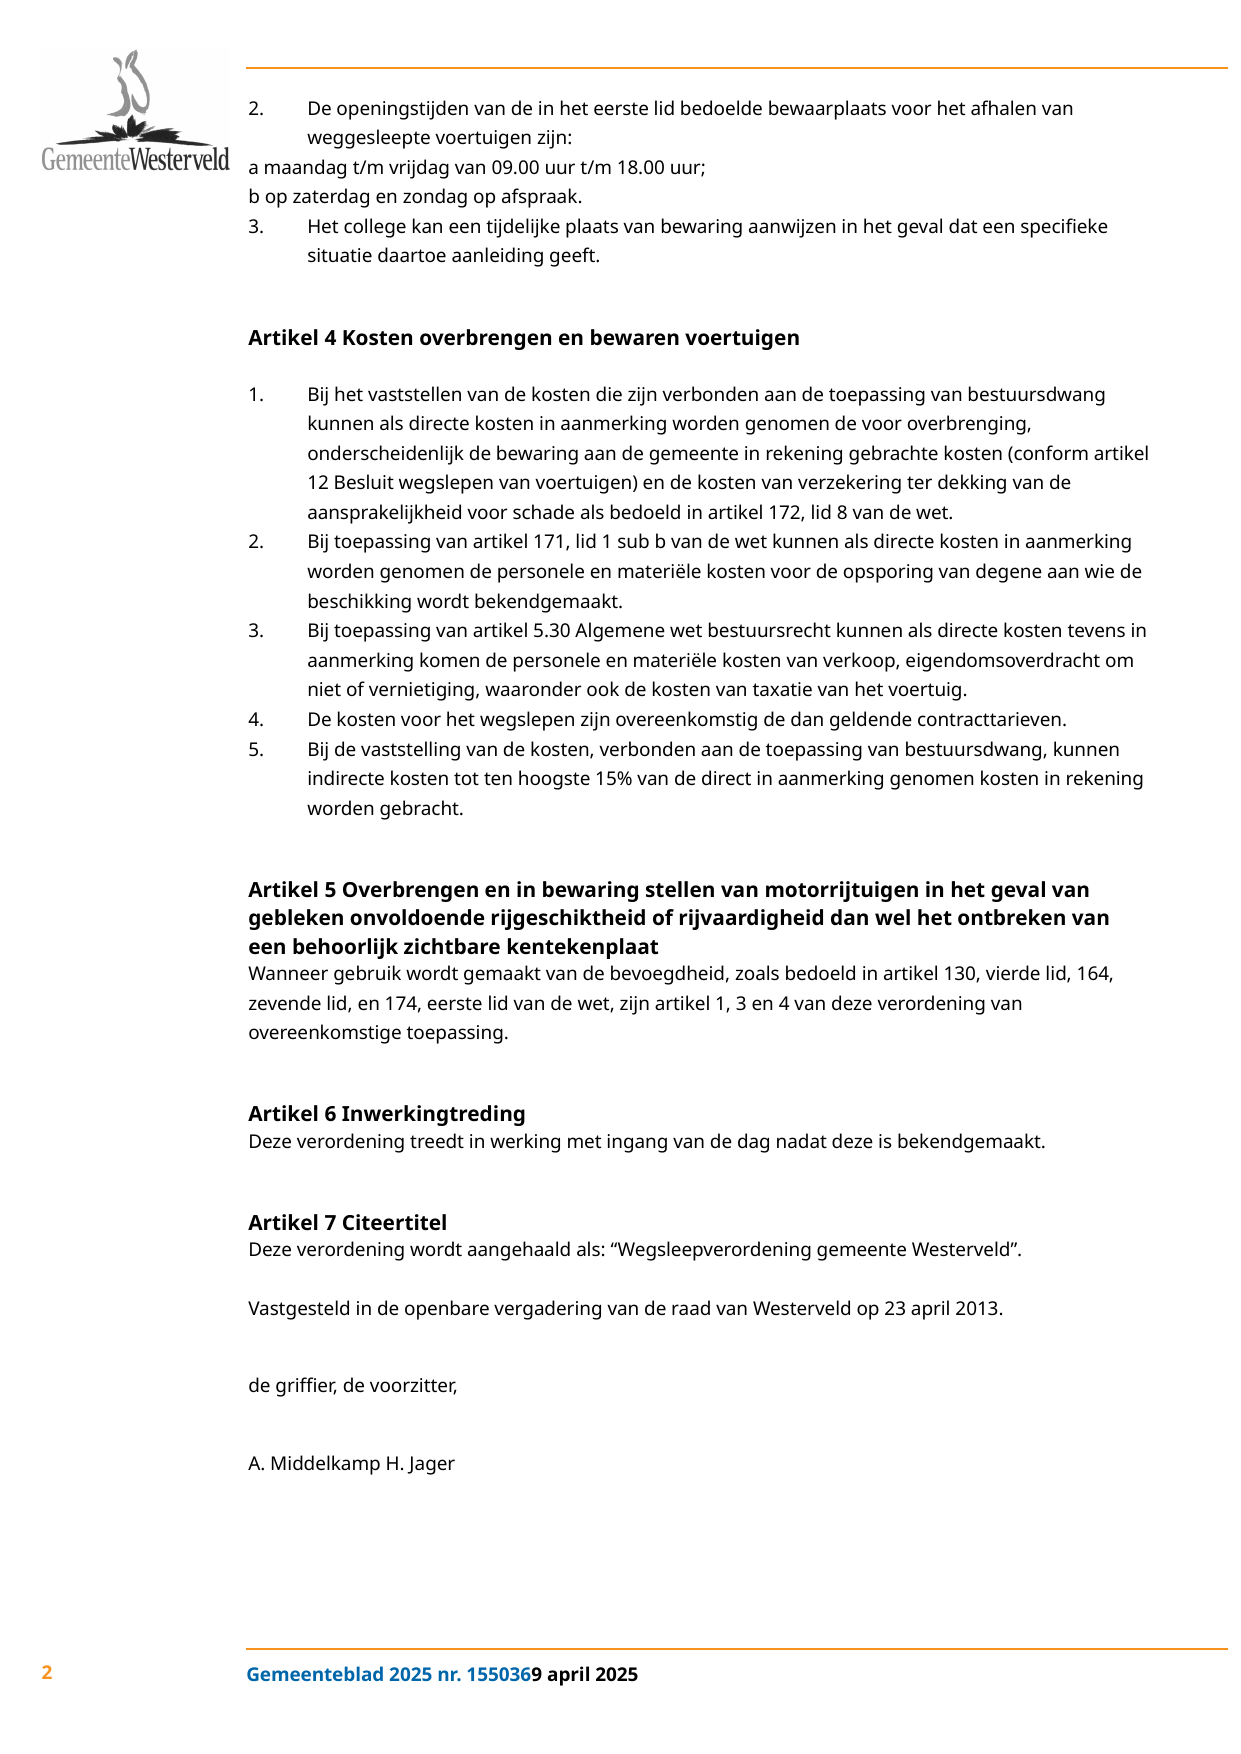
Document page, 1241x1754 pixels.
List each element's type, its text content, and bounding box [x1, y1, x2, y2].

list Bij toepassing van artikel 5.30 Algemene wet bestuursrecht kunnen als directe kosten tevens in aanmerking komen de personele en materiële kosten van verkoop, eigendomsoverdracht om niet of vernietiging, waaronder ook de kosten van taxatie van het voertuig. [248, 617, 1152, 702]
text A. Middelkamp H. Jager [248, 1450, 1152, 1476]
text de griffier, de voorzitter, [248, 1373, 1152, 1398]
text Deze verordening treedt in werking met ingang van de dag nadat deze is bekendgemaakt. [248, 1128, 1152, 1153]
text Artikel 6 Inwerkingtreding [248, 1099, 1152, 1128]
picture [41, 47, 231, 172]
text Deze verordening wordt aangehaald als: “Wegsleepverordening gemeente Westerveld”. [248, 1236, 1152, 1262]
list De kosten voor het wegslepen zijn overeenkomstig de dan geldende contracttarieven. [248, 706, 1152, 732]
text b op zaterdag en zondag op afspraak. [248, 183, 1152, 209]
list Bij de vaststelling van de kosten, verbonden aan de toepassing van bestuursdwang, kunnen indirecte kosten tot ten hoogste 15% van de direct in aanmerking genomen kosten in rekening worden gebracht. [248, 736, 1152, 821]
text Artikel 7 Citeertitel [248, 1208, 1152, 1236]
text Artikel 4 Kosten overbrengen en bewaren voertuigen [248, 323, 1152, 351]
list Bij het vaststellen van de kosten die zijn verbonden aan de toepassing van bestuursdwang kunnen als directe kosten in aanmerking worden genomen de voor overbrenging, onderscheidenlijk de bewaring aan de gemeente in rekening gebrachte kosten (conform artikel 12 Besluit wegslepen van voertuigen) en de kosten van verzekering ter dekking van de aansprakelijkheid voor schade als bedoeld in artikel 172, lid 8 van de wet. [248, 381, 1152, 525]
list Bij toepassing van artikel 171, lid 1 sub b van de wet kunnen als directe kosten in aanmerking worden genomen de personele en materiële kosten voor de opsporing van degene aan wie de beschikking wordt bekendgemaakt. [248, 529, 1152, 613]
list De openingstijden van de in het eerste lid bedoelde bewaarplaats voor het afhalen van weggesleepte voertuigen zijn: [248, 95, 1152, 150]
text Vastgesteld in de openbare vergadering van de raad van Westerveld op 23 april 2013. [248, 1295, 1152, 1321]
text Artikel 5 Overbrengen en in bewaring stellen van motorrijtuigen in het geval van gebleken onvoldoende rijgeschiktheid of rijvaardigheid dan wel het ontbreken van een behoorlijk zichtbare kentekenplaat [248, 875, 1152, 960]
text Wanneer gebruik wordt gemaakt van de bevoegdheid, zoals bedoeld in artikel 130, vierde lid, 164, zevende lid, en 174, eerste lid van de wet, zijn artikel 1, 3 en 4 van deze verordening van overeenkomstige toepassing. [248, 960, 1152, 1045]
text a maandag t/m vrijdag van 09.00 uur t/m 18.00 uur; [248, 154, 1152, 180]
list Het college kan een tijdelijke plaats van bewaring aanwijzen in het geval dat een specifieke situatie daartoe aanleiding geeft. [248, 213, 1152, 268]
